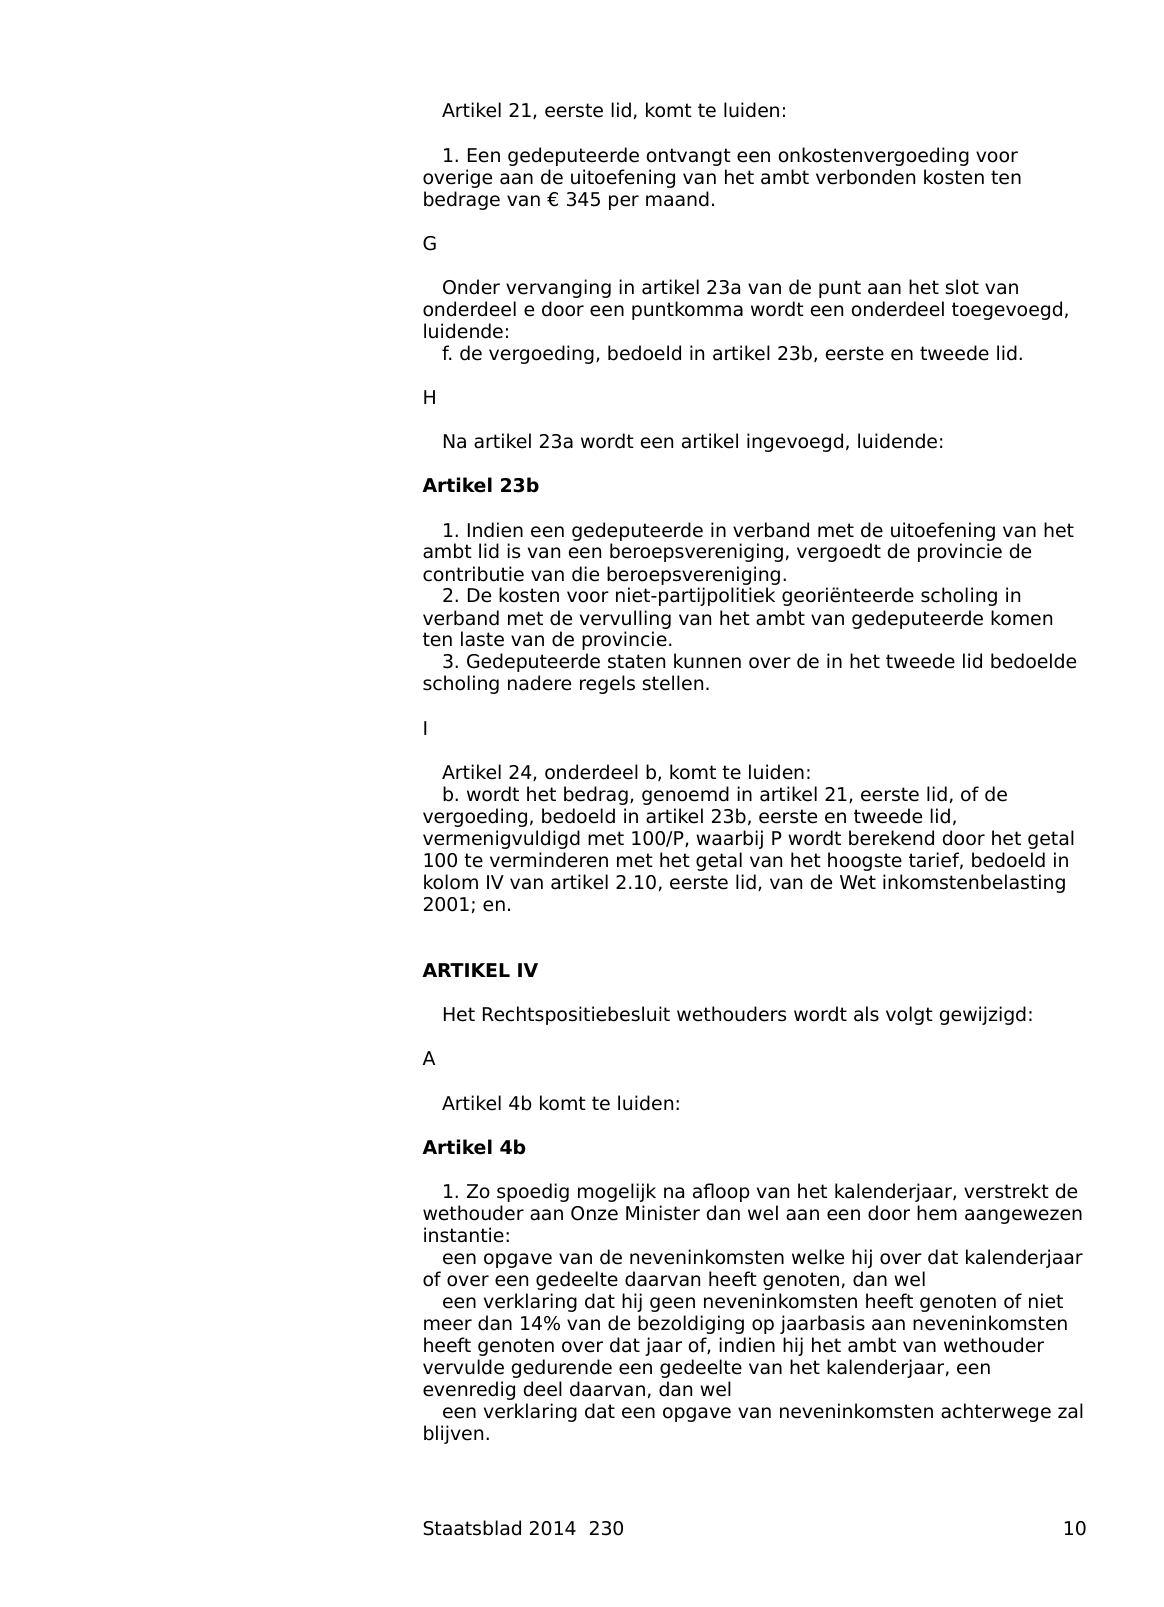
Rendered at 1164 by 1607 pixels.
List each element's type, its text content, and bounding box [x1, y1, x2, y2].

text I [422, 717, 1087, 739]
text b. wordt het bedrag, genoemd in artikel 21, eerste lid, of de vergoeding, bedoeld in artikel 23b, eerste en tweede lid, vermenigvuldigd met 100/P, waarbij P wordt berekend door het getal 100 te verminderen met het getal van het hoogste tarief, bedoeld in kolom IV van artikel 2.10, eerste lid, van de Wet inkomstenbelasting 2001; en. [422, 784, 1087, 916]
text A [422, 1048, 1087, 1070]
text een verklaring dat een opgave van neveninkomsten achterwege zal blijven. [422, 1401, 1087, 1444]
text een verklaring dat hij geen neveninkomsten heeft genoten of niet meer dan 14% van de bezoldiging op jaarbasis aan neveninkomsten heeft genoten over dat jaar of, indien hij het ambt van wethouder vervulde gedurende een gedeelte van het kalenderjaar, een evenredig deel daarvan, dan wel [422, 1291, 1087, 1401]
text Na artikel 23a wordt een artikel ingevoegd, luidende: [422, 431, 1087, 453]
text Artikel 4b komt te luiden: [422, 1092, 1087, 1114]
text Onder vervanging in artikel 23a van de punt aan het slot van onderdeel e door een puntkomma wordt een onderdeel toegevoegd, luidende: [422, 277, 1087, 343]
text 2. De kosten voor niet-partijpolitiek georiënteerde scholing in verband met de vervulling van het ambt van gedeputeerde komen ten laste van de provincie. [422, 585, 1087, 651]
text 1. Zo spoedig mogelijk na afloop van het kalenderjaar, verstrekt de wethouder aan Onze Minister dan wel aan een door hem aangewezen instantie: [422, 1181, 1087, 1247]
text 3. Gedeputeerde staten kunnen over de in het tweede lid bedoelde scholing nadere regels stellen. [422, 651, 1087, 695]
text H [422, 387, 1087, 409]
text f. de vergoeding, bedoeld in artikel 23b, eerste en tweede lid. [422, 343, 1087, 365]
text 1. Indien een gedeputeerde in verband met de uitoefening van het ambt lid is van een beroepsvereniging, vergoedt de provincie de contributie van die beroepsvereniging. [422, 519, 1087, 585]
text 1. Een gedeputeerde ontvangt een onkostenvergoeding voor overige aan de uitoefening van het ambt verbonden kosten ten bedrage van € 345 per maand. [422, 144, 1087, 211]
text een opgave van de neveninkomsten welke hij over dat kalenderjaar of over een gedeelte daarvan heeft genoten, dan wel [422, 1247, 1087, 1291]
text Artikel 21, eerste lid, komt te luiden: [422, 100, 1087, 122]
subtitle Artikel 4b [422, 1137, 1087, 1158]
subtitle Artikel 23b [422, 475, 1087, 497]
text G [422, 233, 1087, 255]
text Het Rechtspositiebesluit wethouders wordt als volgt gewijzigd: [422, 1004, 1087, 1026]
text Artikel 24, onderdeel b, komt te luiden: [422, 762, 1087, 784]
subtitle ARTIKEL IV [422, 960, 1087, 982]
